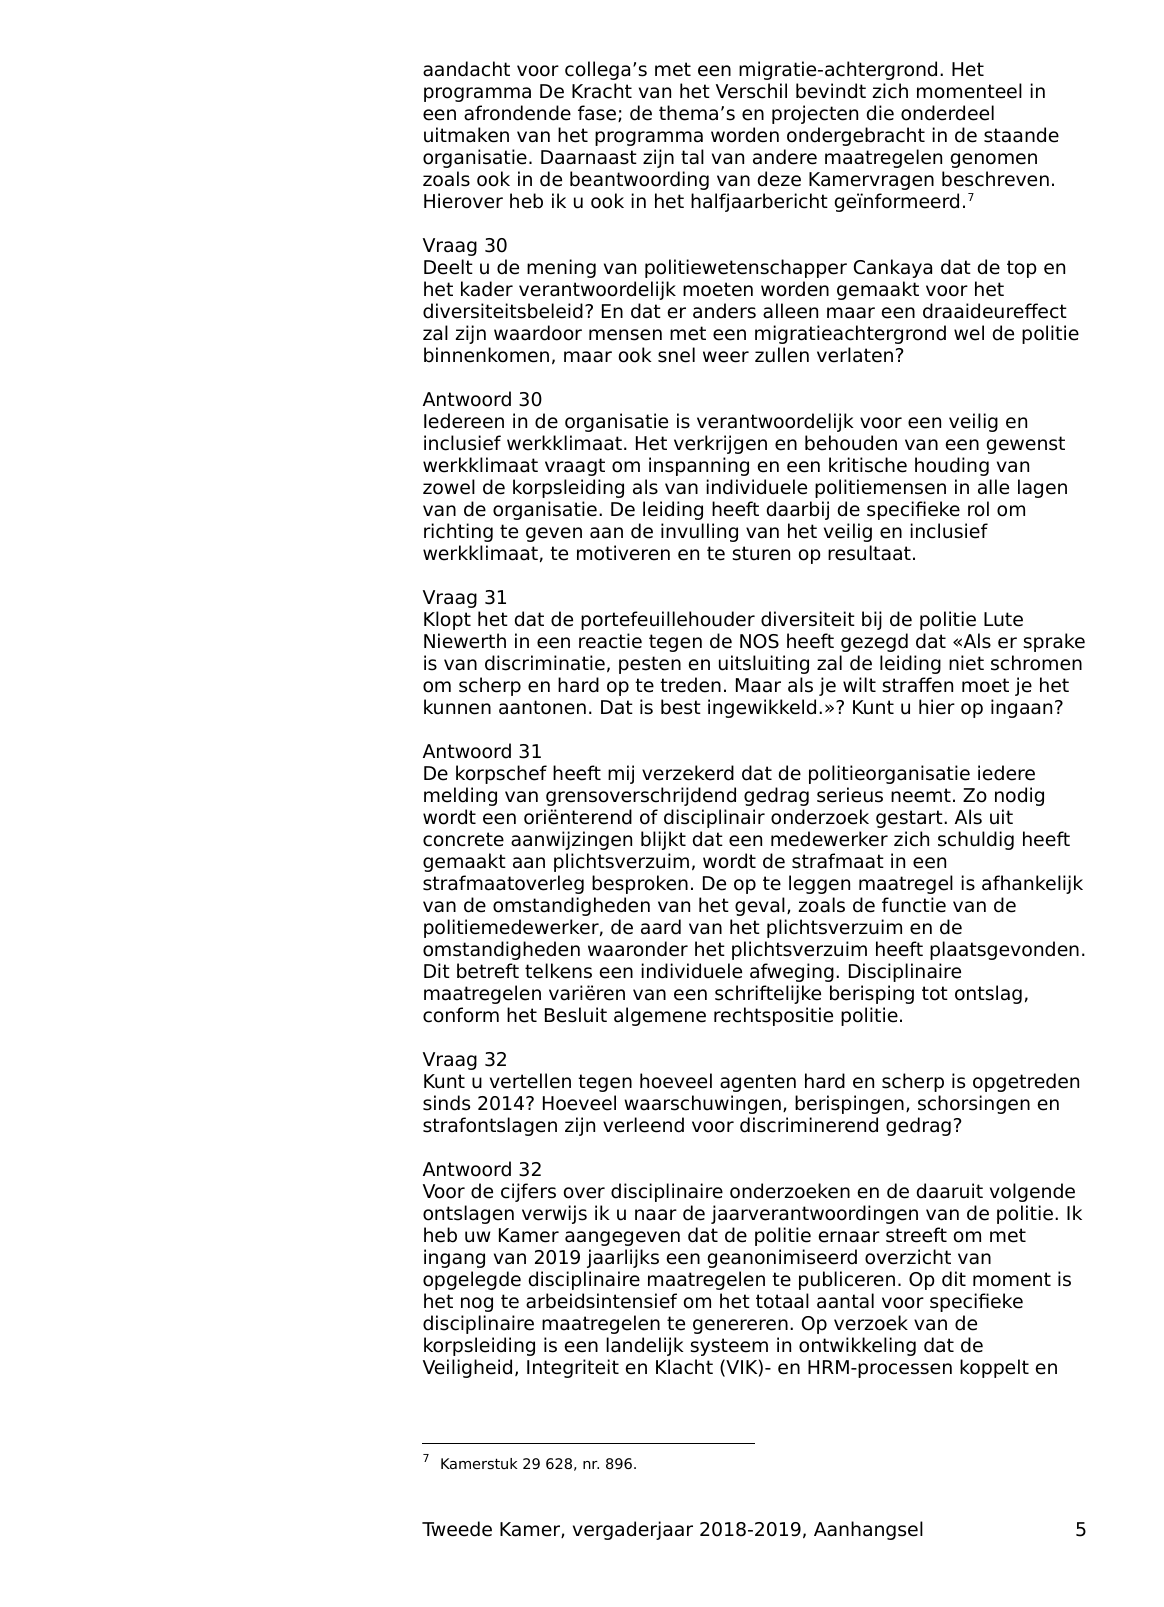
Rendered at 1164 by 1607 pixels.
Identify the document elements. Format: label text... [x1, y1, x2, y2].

text De korpschef heeft mij verzekerd dat de politieorganisatie iedere melding van grensoverschrijdend gedrag serieus neemt. Zo nodig wordt een oriënterend of disciplinair onderzoek gestart. Als uit concrete aanwijzingen blijkt dat een medewerker zich schuldig heeft gemaakt aan plichtsverzuim, wordt de strafmaat in een strafmaatoverleg besproken. De op te leggen maatregel is afhankelijk van de omstandigheden van het geval, zoals de functie van de politiemedewerker, de aard van het plichtsverzuim en de omstandigheden waaronder het plichtsverzuim heeft plaatsgevonden. Dit betreft telkens een individuele afweging. Disciplinaire maatregelen variëren van een schriftelijke berisping tot ontslag, conform het Besluit algemene rechtspositie politie. [422, 763, 1087, 1027]
text Antwoord 32 [422, 1159, 1087, 1181]
text Klopt het dat de portefeuillehouder diversiteit bij de politie Lute Niewerth in een reactie tegen de NOS heeft gezegd dat «Als er sprake is van discriminatie, pesten en uitsluiting zal de leiding niet schromen om scherp en hard op te treden. Maar als je wilt straffen moet je het kunnen aantonen. Dat is best ingewikkeld.»? Kunt u hier op ingaan? [422, 609, 1087, 719]
text Vraag 31 [422, 587, 1087, 609]
text Kunt u vertellen tegen hoeveel agenten hard en scherp is opgetreden sinds 2014? Hoeveel waarschuwingen, berispingen, schorsingen en strafontslagen zijn verleend voor discriminerend gedrag? [422, 1071, 1087, 1137]
text Vraag 30 [422, 235, 1087, 257]
text Deelt u de mening van politiewetenschapper Cankaya dat de top en het kader verantwoordelijk moeten worden gemaakt voor het diversiteitsbeleid? En dat er anders alleen maar een draaideureffect zal zijn waardoor mensen met een migratieachtergrond wel de politie binnenkomen, maar ook snel weer zullen verlaten? [422, 257, 1087, 367]
text Antwoord 31 [422, 741, 1087, 763]
text aandacht voor collega’s met een migratie-achtergrond. Het programma De Kracht van het Verschil bevindt zich momenteel in een afrondende fase; de thema’s en projecten die onderdeel uitmaken van het programma worden ondergebracht in de staande organisatie. Daarnaast zijn tal van andere maatregelen genomen zoals ook in de beantwoording van deze Kamervragen beschreven. Hierover heb ik u ook in het halfjaarbericht geïnformeerd. [422, 59, 1087, 213]
text Vraag 32 [422, 1049, 1087, 1071]
text Kamerstuk 29 628, nr. 896. [422, 1452, 1087, 1474]
text Voor de cijfers over disciplinaire onderzoeken en de daaruit volgende ontslagen verwijs ik u naar de jaarverantwoordingen van de politie. Ik heb uw Kamer aangegeven dat de politie ernaar streeft om met ingang van 2019 jaarlijks een geanonimiseerd overzicht van opgelegde disciplinaire maatregelen te publiceren. Op dit moment is het nog te arbeidsintensief om het totaal aantal voor specifieke disciplinaire maatregelen te genereren. Op verzoek van de korpsleiding is een landelijk systeem in ontwikkeling dat de Veiligheid, Integriteit en Klacht (VIK)- en HRM-processen koppelt en [422, 1181, 1087, 1379]
text Iedereen in de organisatie is verantwoordelijk voor een veilig en inclusief werkklimaat. Het verkrijgen en behouden van een gewenst werkklimaat vraagt om inspanning en een kritische houding van zowel de korpsleiding als van individuele politiemensen in alle lagen van de organisatie. De leiding heeft daarbij de specifieke rol om richting te geven aan de invulling van het veilig en inclusief werkklimaat, te motiveren en te sturen op resultaat. [422, 411, 1087, 565]
text Antwoord 30 [422, 389, 1087, 411]
